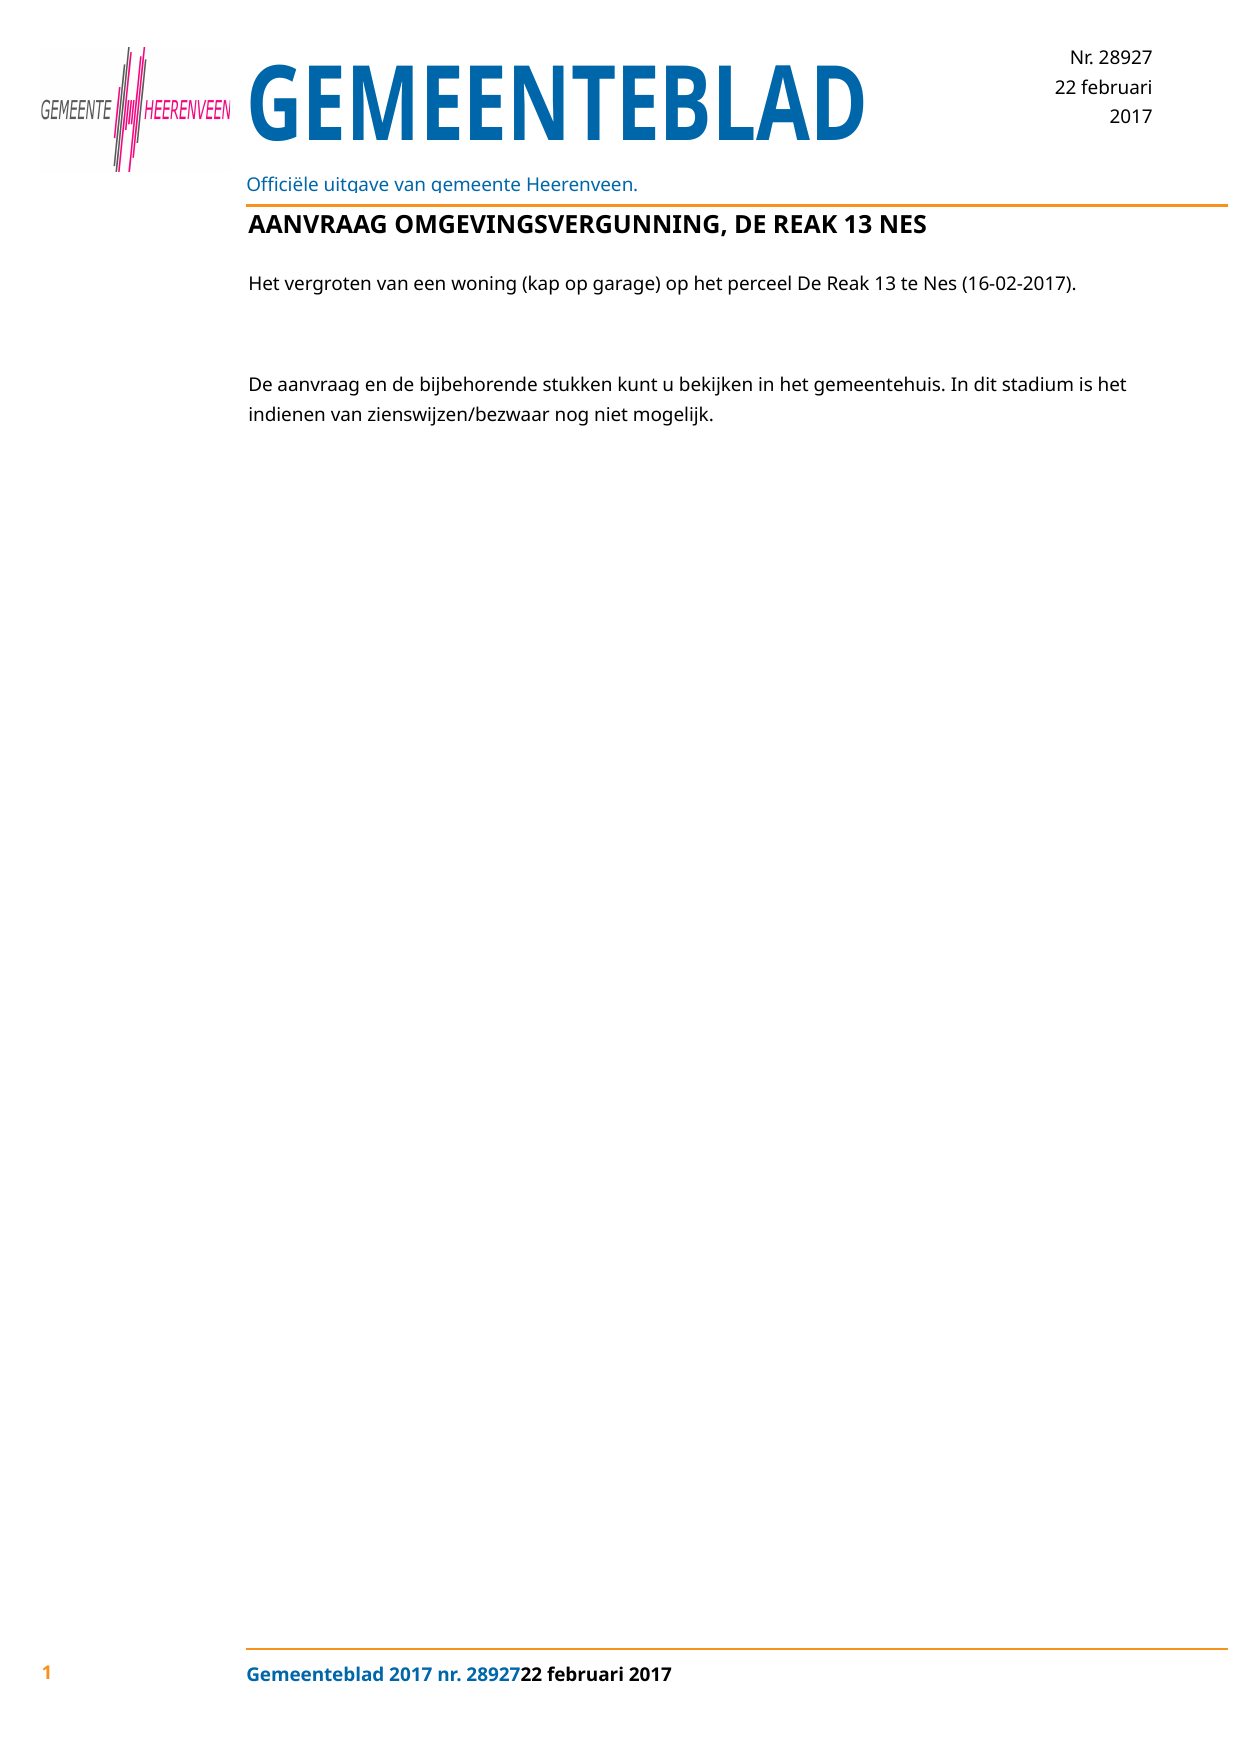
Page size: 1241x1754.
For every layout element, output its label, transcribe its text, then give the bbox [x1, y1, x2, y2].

picture [41, 47, 231, 172]
text Het vergroten van een woning (kap op garage) op het perceel De Reak 13 te Nes (16-02-2017). [248, 270, 1152, 296]
text AANVRAAG OMGEVINGSVERGUNNING, DE REAK 13 NES [248, 207, 1152, 241]
text De aanvraag en de bijbehorende stukken kunt u bekijken in het gemeentehuis. In dit stadium is het indienen van zienswijzen/bezwaar nog niet mogelijk. [248, 371, 1152, 426]
